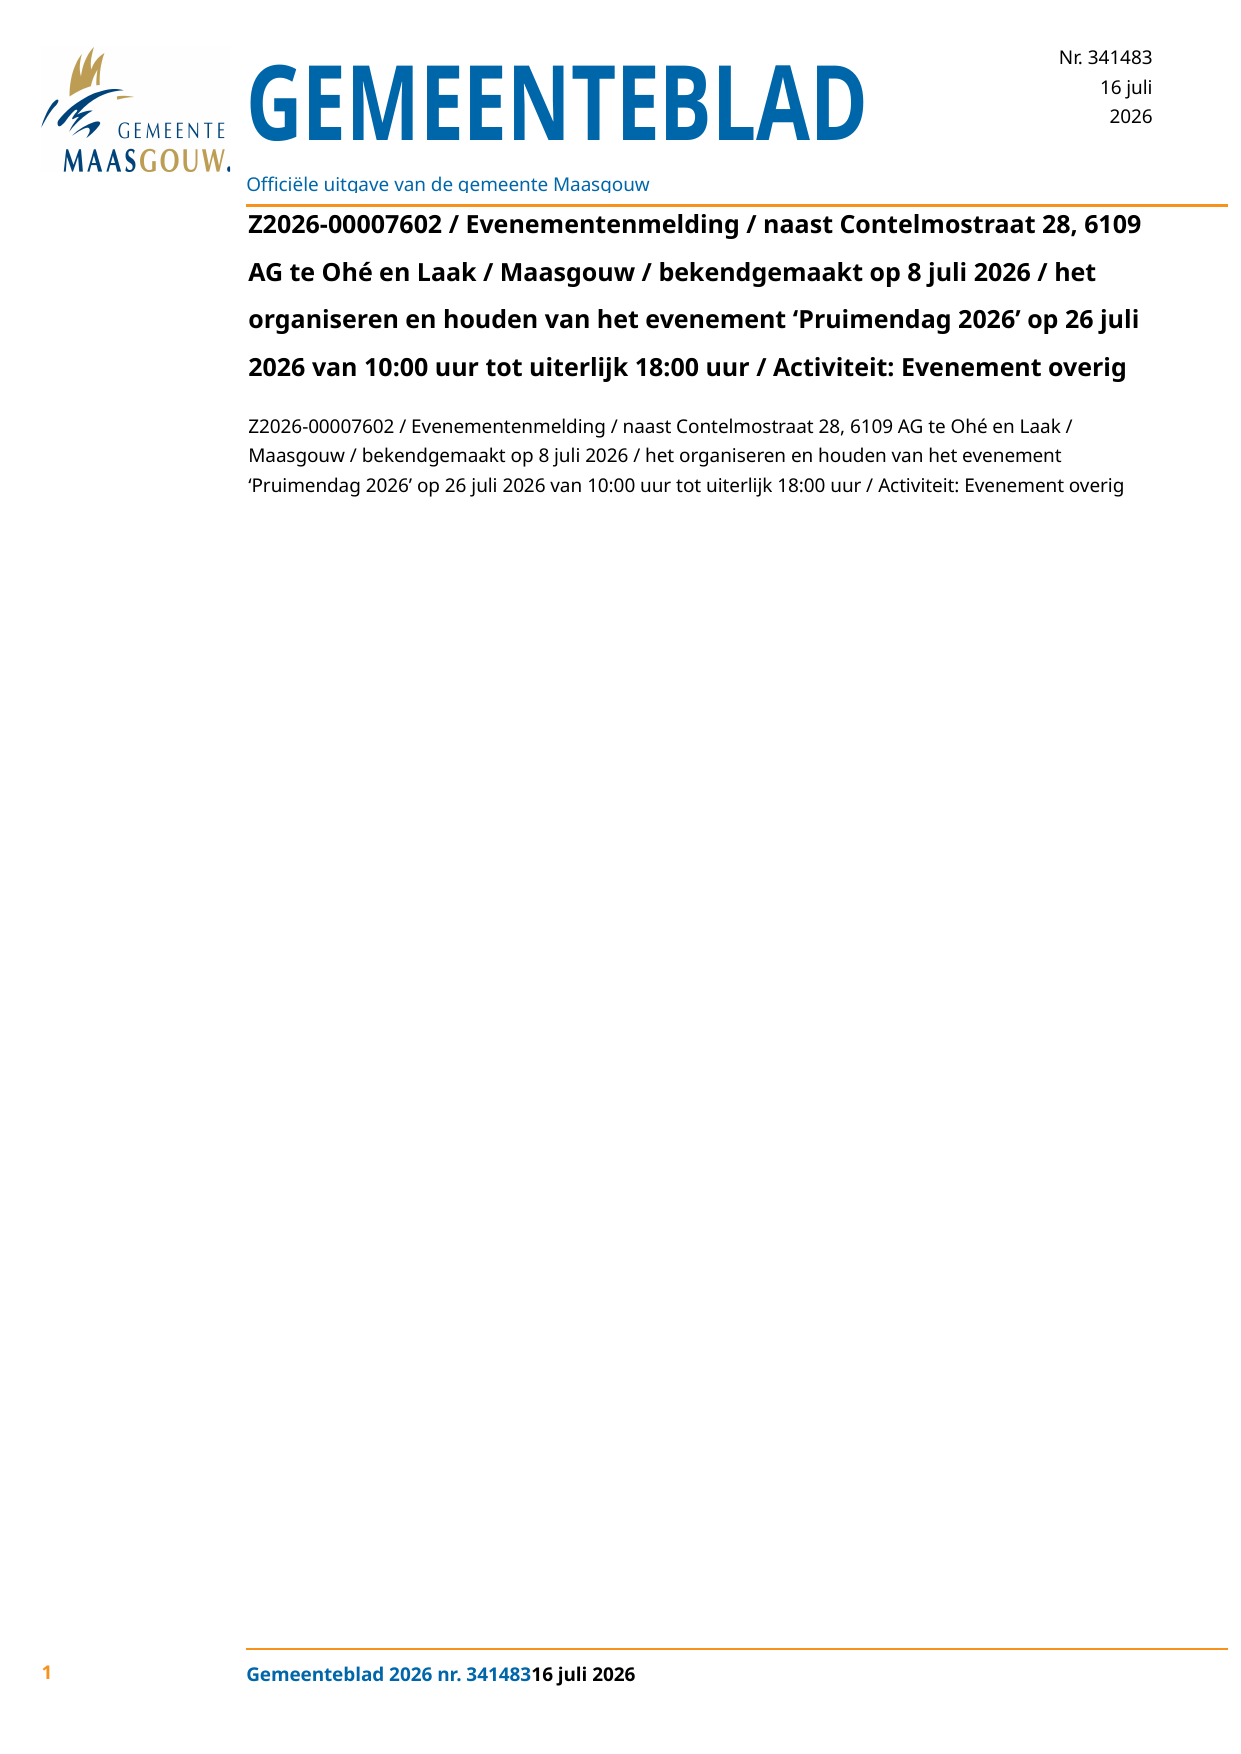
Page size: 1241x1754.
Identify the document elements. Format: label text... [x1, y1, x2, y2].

picture [41, 47, 231, 172]
text Z2026-00007602 / Evenementenmelding / naast Contelmostraat 28, 6109 AG te Ohé en Laak / Maasgouw / bekendgemaakt op 8 juli 2026 / het organiseren en houden van het evenement ‘Pruimendag 2026’ op 26 juli 2026 van 10:00 uur tot uiterlijk 18:00 uur / Activiteit: Evenement overig [248, 413, 1152, 498]
text Z2026-00007602 / Evenementenmelding / naast Contelmostraat 28, 6109 AG te Ohé en Laak / Maasgouw / bekendgemaakt op 8 juli 2026 / het organiseren en houden van het evenement ‘Pruimendag 2026’ op 26 juli 2026 van 10:00 uur tot uiterlijk 18:00 uur / Activiteit: Evenement overig [248, 207, 1152, 384]
